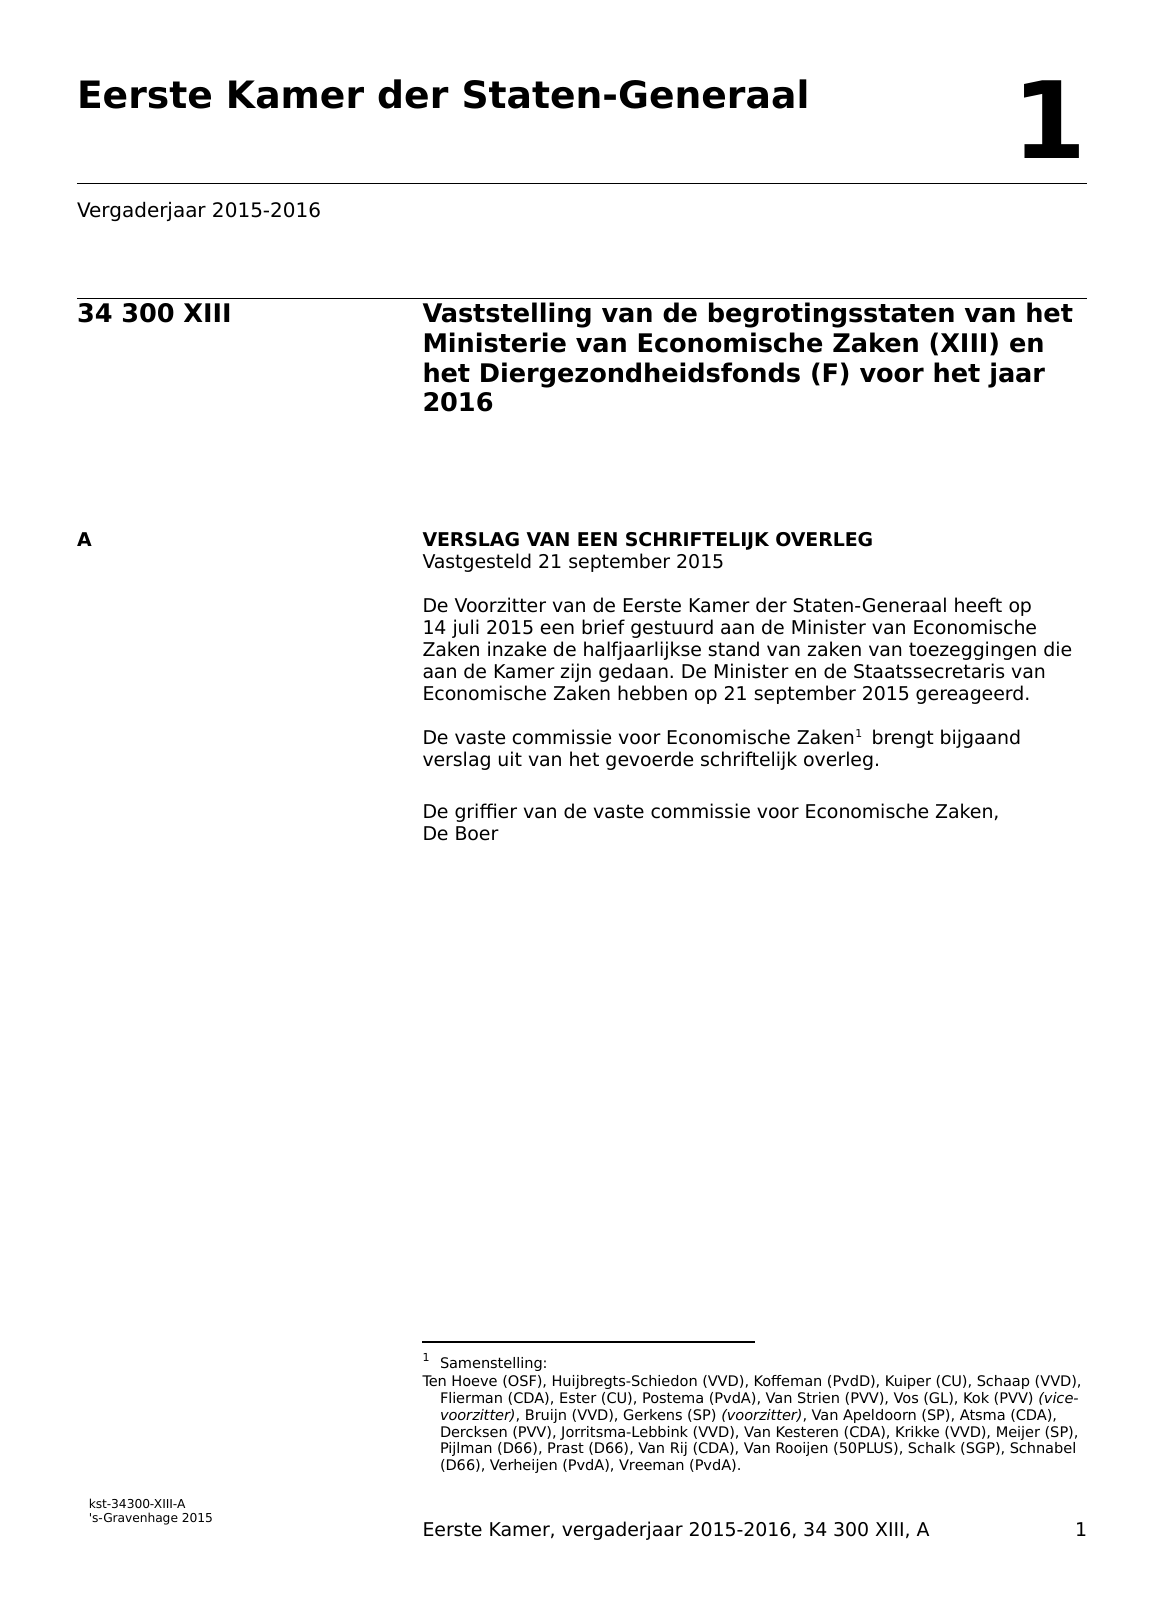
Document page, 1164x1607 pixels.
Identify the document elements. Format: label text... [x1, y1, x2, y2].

table_header Eerste Kamer der Staten-Generaal [77, 59, 886, 183]
text Samenstelling: [422, 1351, 1087, 1373]
text kst-34300-XIII-A [88, 1497, 323, 1511]
text De vaste commissie voor Economische Zaken brengt bijgaand verslag uit van het gevoerde schriftelijk overleg. [422, 727, 1087, 771]
text De griffier van de vaste commissie voor Economische Zaken, De Boer [422, 801, 1087, 845]
text Vastgesteld 21 september 2015 [422, 551, 1087, 573]
text Ten Hoeve (OSF), Huijbregts-Schiedon (VVD), Koffeman (PvdD), Kuiper (CU), Schaap (VVD), Flierman (CDA), Ester (CU), Postema (PvdA), Van Strien (PVV), Vos (GL), Kok (PVV) (vice-voorzitter), Bruijn (VVD), Gerkens (SP) (voorzitter), Van Apeldoorn (SP), Atsma (CDA), Dercksen (PVV), Jorritsma-Lebbink (VVD), Van Kesteren (CDA), Krikke (VVD), Meijer (SP), Pijlman (D66), Prast (D66), Van Rij (CDA), Van Rooijen (50PLUS), Schalk (SGP), Schnabel (D66), Verheijen (PvdA), Vreeman (PvdA). [422, 1373, 1087, 1474]
text 's-Gravenhage 2015 [88, 1511, 323, 1525]
subtitle A VERSLAG VAN EEN SCHRIFTELIJK OVERLEG [77, 529, 1087, 551]
text De Voorzitter van de Eerste Kamer der Staten-Generaal heeft op 14 juli 2015 een brief gestuurd aan de Minister van Economische Zaken inzake de halfjaarlijkse stand van zaken van toezeggingen die aan de Kamer zijn gedaan. De Minister en de Staatssecretaris van Economische Zaken hebben op 21 september 2015 gereageerd. [422, 595, 1087, 705]
table_header 1 [886, 59, 1087, 183]
table_cell Vergaderjaar 2015-2016 [77, 184, 1087, 298]
subtitle 34 300 XIII Vaststelling van de begrotingsstaten van het Ministerie van Economische Zaken (XIII) en het Diergezondheidsfonds (F) voor het jaar 2016 [77, 299, 1087, 418]
